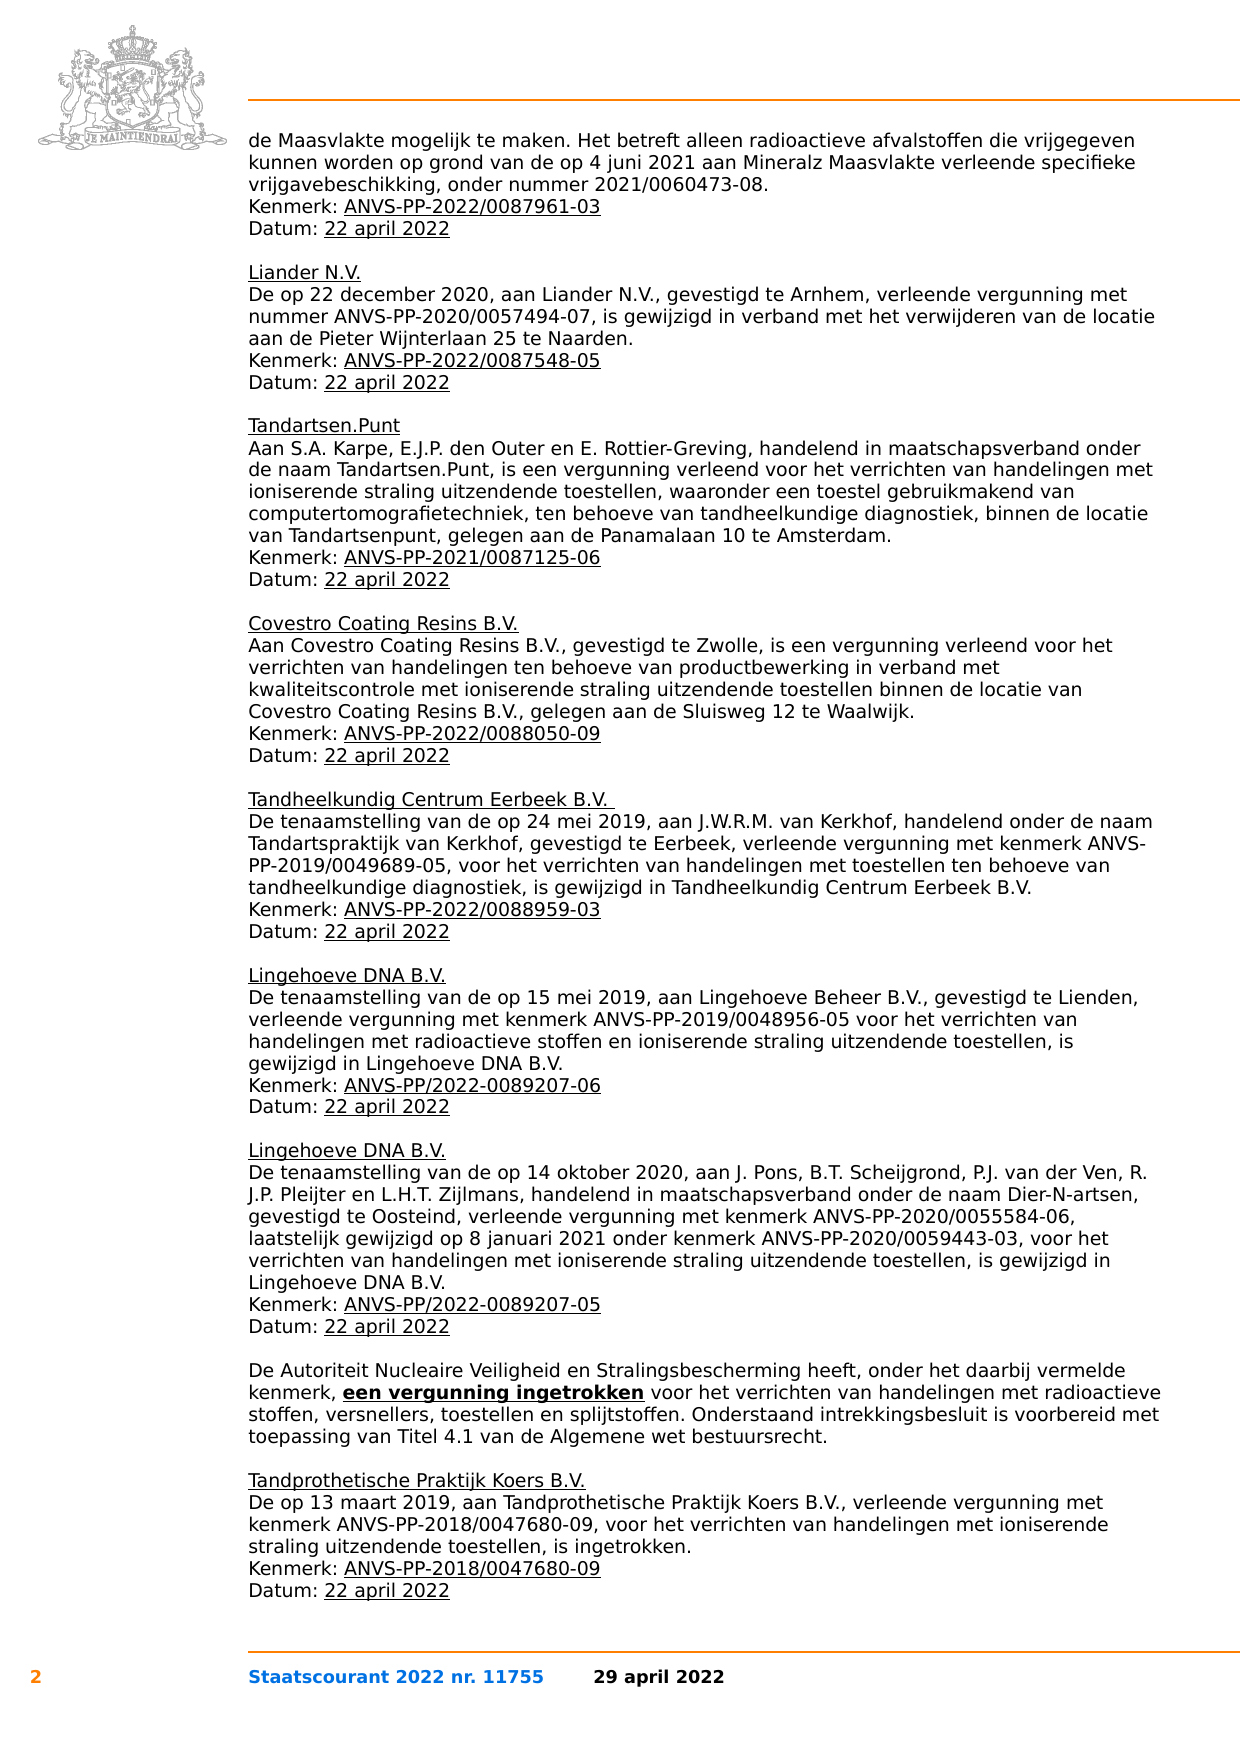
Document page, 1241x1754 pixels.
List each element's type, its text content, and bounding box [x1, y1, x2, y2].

text Tandprothetische Praktijk Koers B.V. [248, 1470, 1163, 1492]
text Datum: 22 april 2022 [248, 1096, 1163, 1118]
text Kenmerk: ANVS-PP-2021/0087125-06 [248, 547, 1163, 569]
text Datum: 22 april 2022 [248, 569, 1163, 591]
text Liander N.V. [248, 262, 1163, 284]
text Kenmerk: ANVS-PP-2022/0088050-09 [248, 723, 1163, 745]
text Lingehoeve DNA B.V. [248, 1140, 1163, 1162]
text Tandheelkundig Centrum Eerbeek B.V. [248, 789, 1163, 811]
text De tenaamstelling van de op 14 oktober 2020, aan J. Pons, B.T. Scheijgrond, P.J. van der Ven, R. J.P. Pleijter en L.H.T. Zijlmans, handelend in maatschapsverband onder de naam Dier-N-artsen, gevestigd te Oosteind, verleende vergunning met kenmerk ANVS-PP-2020/0055584-06, laatstelijk gewijzigd op 8 januari 2021 onder kenmerk ANVS-PP-2020/0059443-03, voor het verrichten van handelingen met ioniserende straling uitzendende toestellen, is gewijzigd in Lingehoeve DNA B.V. [248, 1162, 1163, 1294]
text Datum: 22 april 2022 [248, 921, 1163, 943]
text De Autoriteit Nucleaire Veiligheid en Stralingsbescherming heeft, onder het daarbij vermelde kenmerk, een vergunning ingetrokken voor het verrichten van handelingen met radioactieve stoffen, versnellers, toestellen en splijtstoffen. Onderstaand intrekkingsbesluit is voorbereid met toepassing van Titel 4.1 van de Algemene wet bestuursrecht. [248, 1360, 1163, 1448]
text Kenmerk: ANVS-PP/2022-0089207-05 [248, 1294, 1163, 1316]
text De op 13 maart 2019, aan Tandprothetische Praktijk Koers B.V., verleende vergunning met kenmerk ANVS-PP-2018/0047680-09, voor het verrichten van handelingen met ioniserende straling uitzendende toestellen, is ingetrokken. [248, 1492, 1163, 1558]
text Kenmerk: ANVS-PP-2022/0087961-03 [248, 196, 1163, 218]
text Kenmerk: ANVS-PP-2022/0087548-05 [248, 349, 1163, 372]
text Kenmerk: ANVS-PP-2022/0088959-03 [248, 899, 1163, 921]
text Aan Covestro Coating Resins B.V., gevestigd te Zwolle, is een vergunning verleend voor het verrichten van handelingen ten behoeve van productbewerking in verband met kwaliteitscontrole met ioniserende straling uitzendende toestellen binnen de locatie van Covestro Coating Resins B.V., gelegen aan de Sluisweg 12 te Waalwijk. [248, 635, 1163, 723]
text Tandartsen.Punt [248, 415, 1163, 437]
text Datum: 22 april 2022 [248, 745, 1163, 767]
picture [38, 25, 227, 150]
text Lingehoeve DNA B.V. [248, 964, 1163, 987]
text Kenmerk: ANVS-PP/2022-0089207-06 [248, 1074, 1163, 1096]
text Covestro Coating Resins B.V. [248, 613, 1163, 635]
text Datum: 22 april 2022 [248, 1316, 1163, 1338]
text Datum: 22 april 2022 [248, 372, 1163, 393]
text de Maasvlakte mogelijk te maken. Het betreft alleen radioactieve afvalstoffen die vrijgegeven kunnen worden op grond van de op 4 juni 2021 aan Mineralz Maasvlakte verleende specifieke vrijgavebeschikking, onder nummer 2021/0060473-08. [248, 130, 1163, 196]
text Kenmerk: ANVS-PP-2018/0047680-09 [248, 1558, 1163, 1580]
text De tenaamstelling van de op 24 mei 2019, aan J.W.R.M. van Kerkhof, handelend onder de naam Tandartspraktijk van Kerkhof, gevestigd te Eerbeek, verleende vergunning met kenmerk ANVS-PP-2019/0049689-05, voor het verrichten van handelingen met toestellen ten behoeve van tandheelkundige diagnostiek, is gewijzigd in Tandheelkundig Centrum Eerbeek B.V. [248, 811, 1163, 899]
text Datum: 22 april 2022 [248, 218, 1163, 240]
text Aan S.A. Karpe, E.J.P. den Outer en E. Rottier-Greving, handelend in maatschapsverband onder de naam Tandartsen.Punt, is een vergunning verleend voor het verrichten van handelingen met ioniserende straling uitzendende toestellen, waaronder een toestel gebruikmakend van computertomografietechniek, ten behoeve van tandheelkundige diagnostiek, binnen de locatie van Tandartsenpunt, gelegen aan de Panamalaan 10 te Amsterdam. [248, 437, 1163, 547]
text Datum: 22 april 2022 [248, 1580, 1163, 1602]
text De op 22 december 2020, aan Liander N.V., gevestigd te Arnhem, verleende vergunning met nummer ANVS-PP-2020/0057494-07, is gewijzigd in verband met het verwijderen van de locatie aan de Pieter Wijnterlaan 25 te Naarden. [248, 284, 1163, 349]
text De tenaamstelling van de op 15 mei 2019, aan Lingehoeve Beheer B.V., gevestigd te Lienden, verleende vergunning met kenmerk ANVS-PP-2019/0048956-05 voor het verrichten van handelingen met radioactieve stoffen en ioniserende straling uitzendende toestellen, is gewijzigd in Lingehoeve DNA B.V. [248, 987, 1163, 1074]
